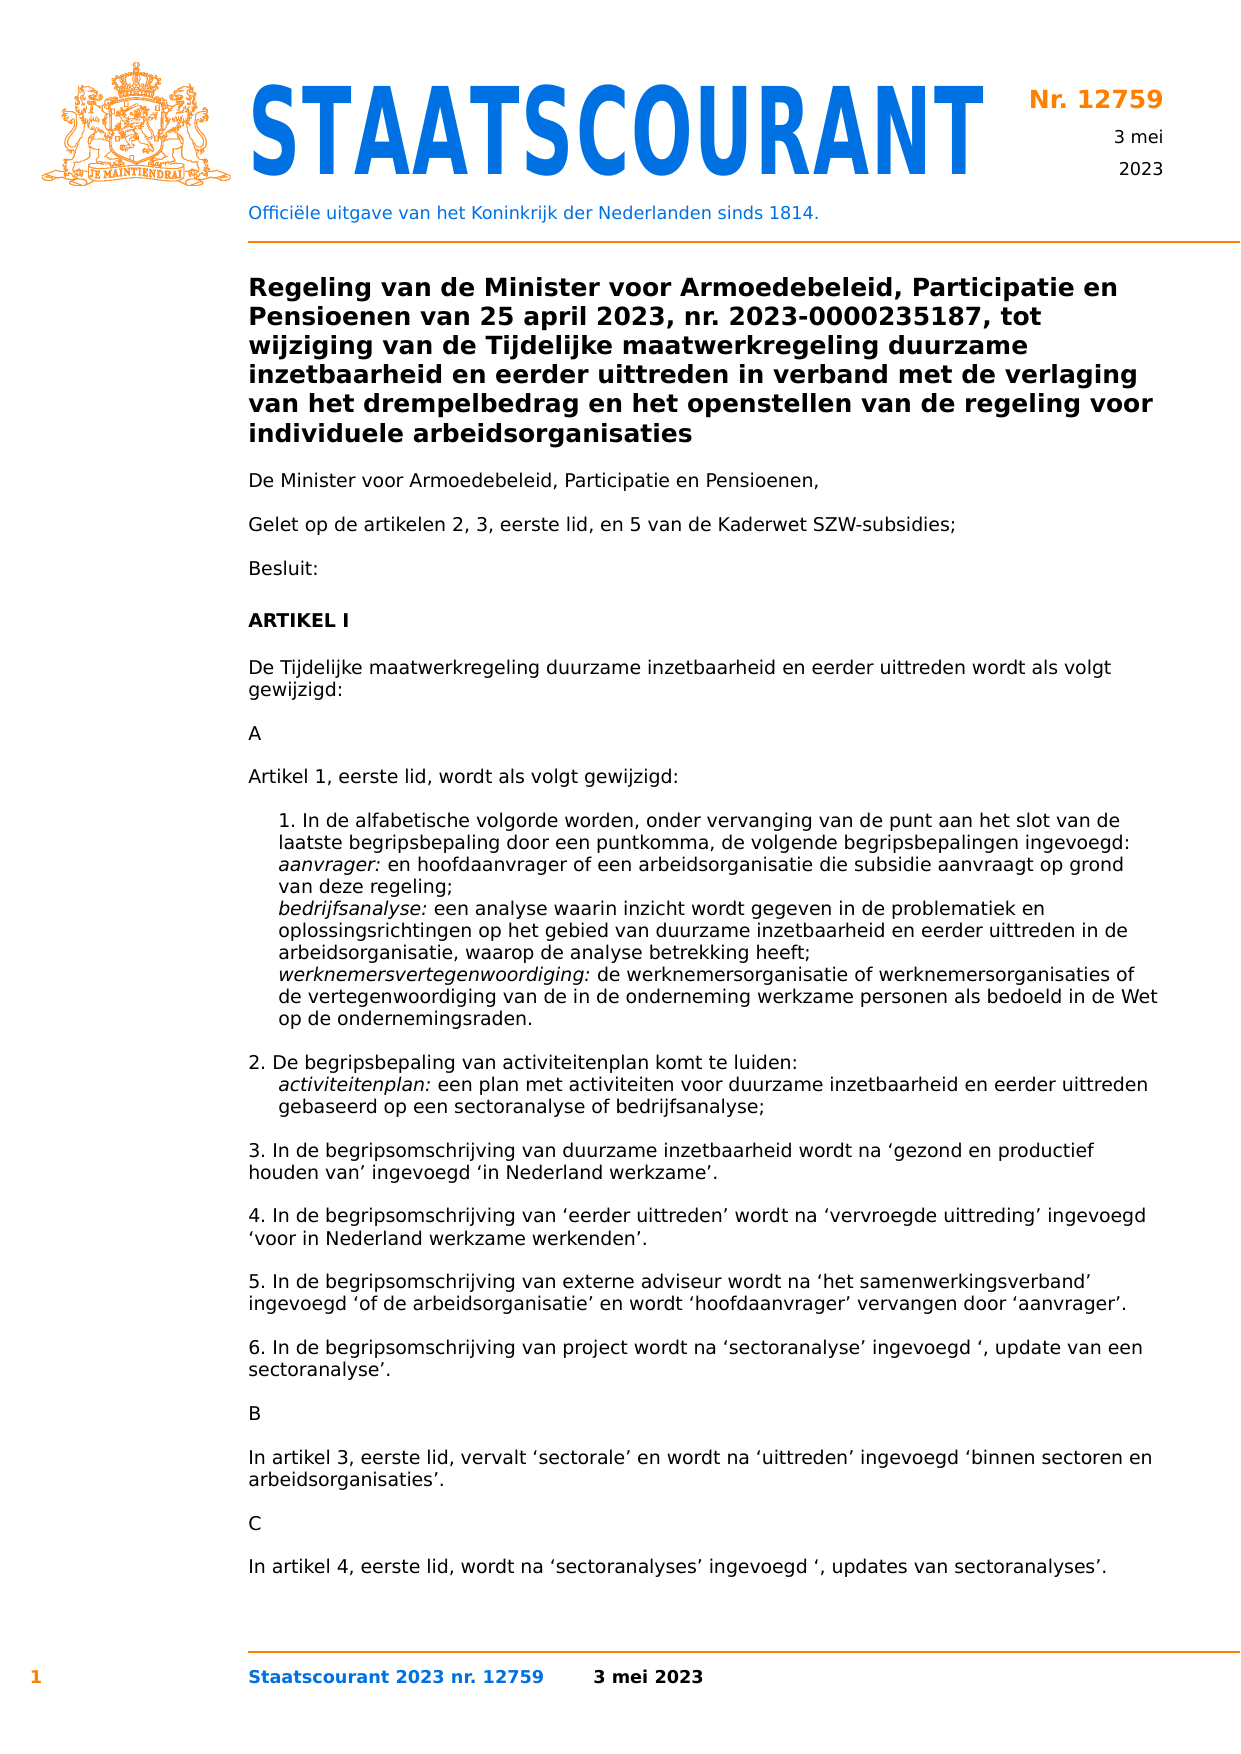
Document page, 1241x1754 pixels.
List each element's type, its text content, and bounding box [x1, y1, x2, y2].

table_header Nr. 12759 [998, 62, 1240, 121]
text activiteitenplan: een plan met activiteiten voor duurzame inzetbaarheid en eerder uittreden gebaseerd op een sectoranalyse of bedrijfsanalyse; [278, 1074, 1163, 1118]
text In artikel 4, eerste lid, wordt na ‘sectoranalyses’ ingevoegd ‘, updates van sectoranalyses’. [248, 1556, 1163, 1578]
text Besluit: [248, 558, 1163, 579]
text werknemersvertegenwoordiging: de werknemersorganisatie of werknemersorganisaties of de vertegenwoordiging van de in de onderneming werkzame personen als bedoeld in de Wet op de ondernemingsraden. [278, 964, 1163, 1030]
text 6. In de begripsomschrijving van project wordt na ‘sectoranalyse’ ingevoegd ‘, update van een sectoranalyse’. [248, 1337, 1163, 1381]
subtitle ARTIKEL I [248, 609, 1163, 632]
table_header [25, 62, 248, 241]
text Artikel 1, eerste lid, wordt als volgt gewijzigd: [248, 766, 1163, 788]
table_header STAATSCOURANT [248, 62, 998, 203]
text In artikel 3, eerste lid, vervalt ‘sectorale’ en wordt na ‘uittreden’ ingevoegd ‘binnen sectoren en arbeidsorganisaties’. [248, 1447, 1163, 1491]
table_cell 2023 [998, 153, 1240, 203]
text 5. In de begripsomschrijving van externe adviseur wordt na ‘het samenwerkingsverband’ ingevoegd ‘of de arbeidsorganisatie’ en wordt ‘hoofdaanvrager’ vervangen door ‘aanvrager’. [248, 1271, 1163, 1315]
text bedrijfsanalyse: een analyse waarin inzicht wordt gegeven in de problematiek en oplossingsrichtingen op het gebied van duurzame inzetbaarheid en eerder uittreden in de arbeidsorganisatie, waarop de analyse betrekking heeft; [278, 898, 1163, 964]
text B [248, 1403, 1163, 1425]
picture [41, 62, 231, 186]
table_cell 3 mei [998, 121, 1240, 153]
text 1. In de alfabetische volgorde worden, onder vervanging van de punt aan het slot van de laatste begripsbepaling door een puntkomma, de volgende begripsbepalingen ingevoegd: [278, 810, 1163, 854]
text A [248, 722, 1163, 744]
text 3. In de begripsomschrijving van duurzame inzetbaarheid wordt na ‘gezond en productief houden van’ ingevoegd ‘in Nederland werkzame’. [248, 1139, 1163, 1183]
text 4. In de begripsomschrijving van ‘eerder uittreden’ wordt na ‘vervroegde uittreding’ ingevoegd ‘voor in Nederland werkzame werkenden’. [248, 1205, 1163, 1249]
text De Minister voor Armoedebeleid, Participatie en Pensioenen, [248, 470, 1163, 492]
text Gelet op de artikelen 2, 3, eerste lid, en 5 van de Kaderwet SZW-subsidies; [248, 514, 1163, 536]
text 2. De begripsbepaling van activiteitenplan komt te luiden: [248, 1052, 1163, 1074]
subtitle Regeling van de Minister voor Armoedebeleid, Participatie en Pensioenen van 25 april 2023, nr. 2023-0000235187, tot wijziging van de Tijdelijke maatwerkregeling duurzame inzetbaarheid en eerder uittreden in verband met de verlaging van het drempelbedrag en het openstellen van de regeling voor individuele arbeidsorganisaties [248, 273, 1163, 448]
text De Tijdelijke maatwerkregeling duurzame inzetbaarheid en eerder uittreden wordt als volgt gewijzigd: [248, 657, 1163, 701]
table_cell Officiële uitgave van het Koninkrijk der Nederlanden sinds 1814. [248, 203, 1240, 241]
text aanvrager: en hoofdaanvrager of een arbeidsorganisatie die subsidie aanvraagt op grond van deze regeling; [278, 854, 1163, 898]
text C [248, 1513, 1163, 1534]
